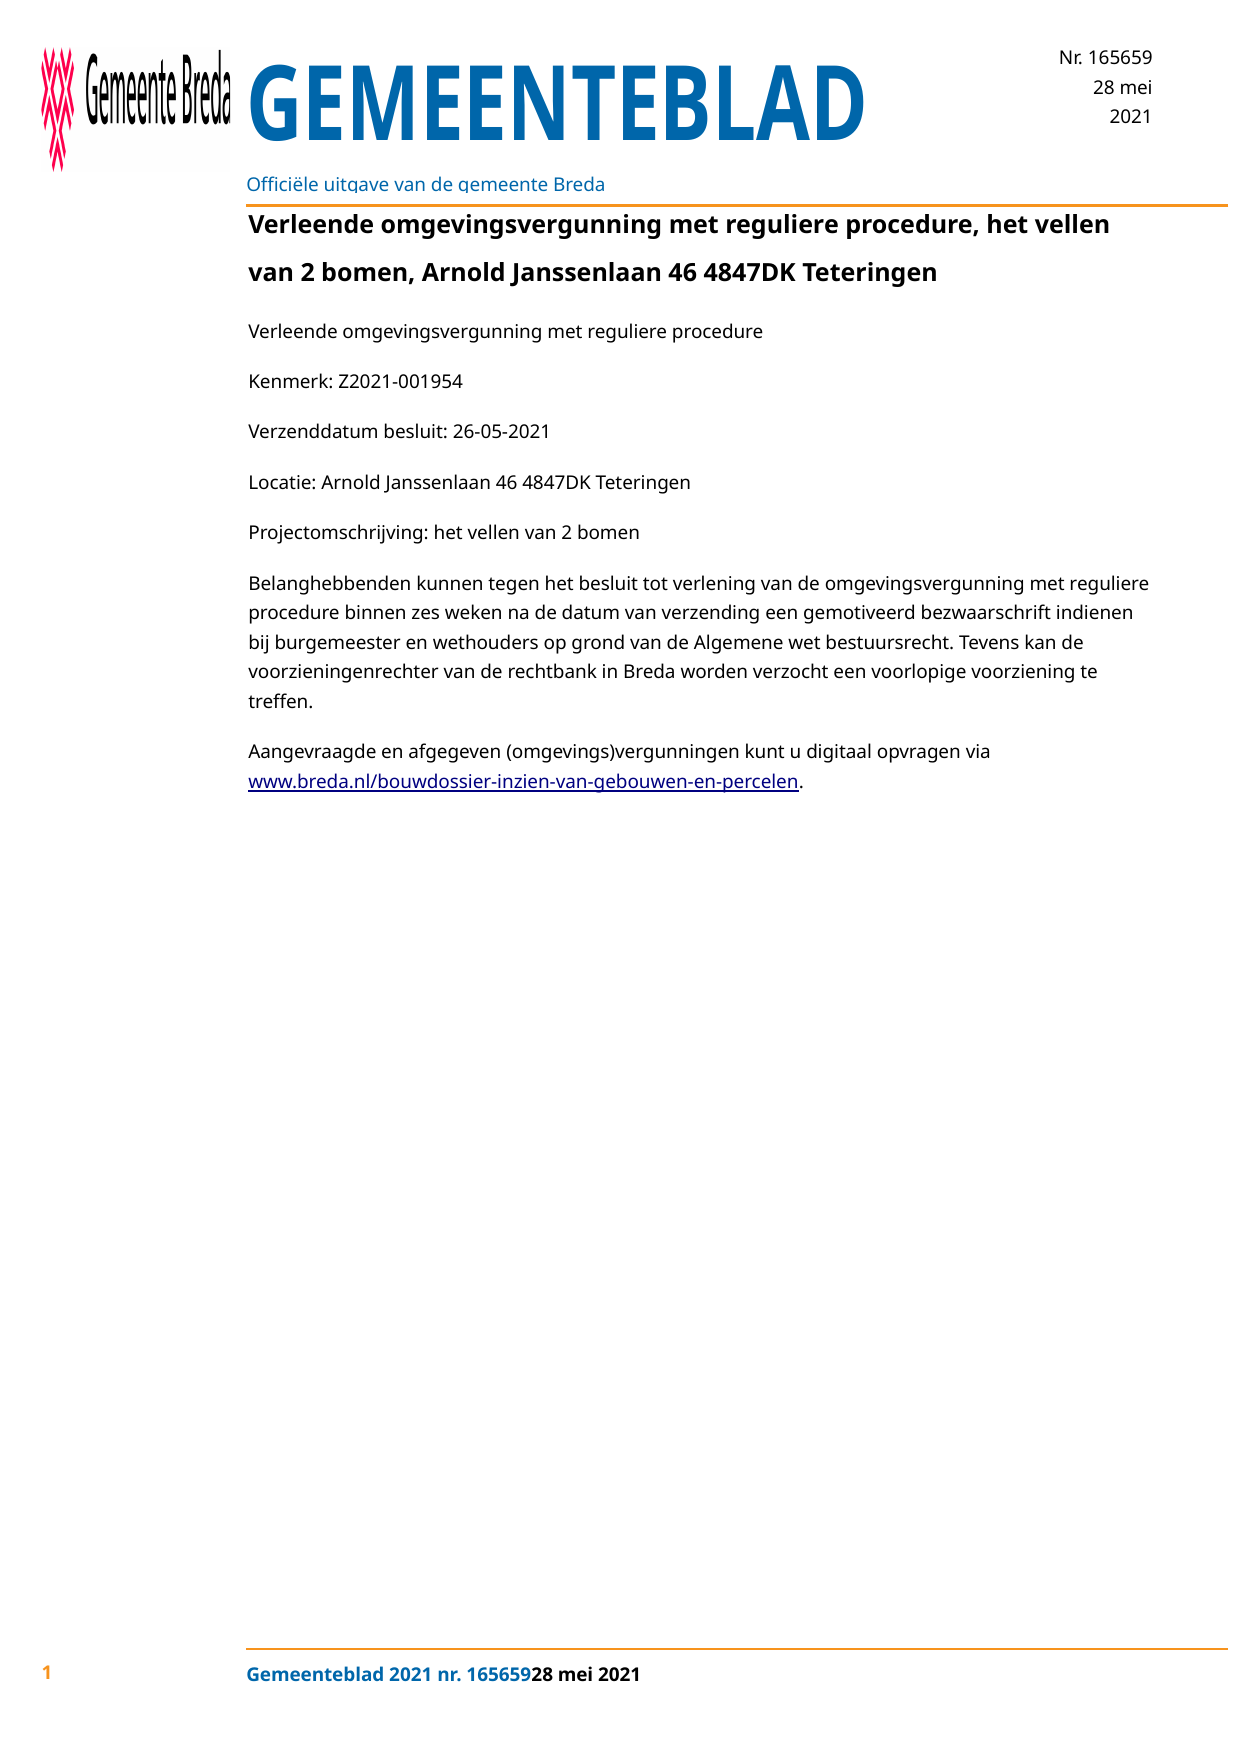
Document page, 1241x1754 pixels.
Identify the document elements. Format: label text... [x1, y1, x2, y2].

text Locatie: Arnold Janssenlaan 46 4847DK Teteringen [248, 469, 1152, 495]
text Aangevraagde en afgegeven (omgevings)vergunningen kunt u digitaal opvragen via www.breda.nl/bouwdossier-inzien-van-gebouwen-en-percelen. [248, 739, 1152, 794]
text Belanghebbenden kunnen tegen het besluit tot verlening van de omgevingsvergunning met reguliere procedure binnen zes weken na de datum van verzending een gemotiveerd bezwaarschrift indienen bij burgemeester en wethouders op grond van de Algemene wet bestuursrecht. Tevens kan de voorzieningenrechter van de rechtbank in Breda worden verzocht een voorlopige voorziening te treffen. [248, 570, 1152, 714]
text Verleende omgevingsvergunning met reguliere procedure, het vellen van 2 bomen, Arnold Janssenlaan 46 4847DK Teteringen [248, 207, 1152, 288]
picture [41, 47, 231, 172]
text Kenmerk: Z2021-001954 [248, 368, 1152, 394]
text Verleende omgevingsvergunning met reguliere procedure [248, 318, 1152, 344]
text Verzenddatum besluit: 26-05-2021 [248, 419, 1152, 444]
text Projectomschrijving: het vellen van 2 bomen [248, 519, 1152, 545]
